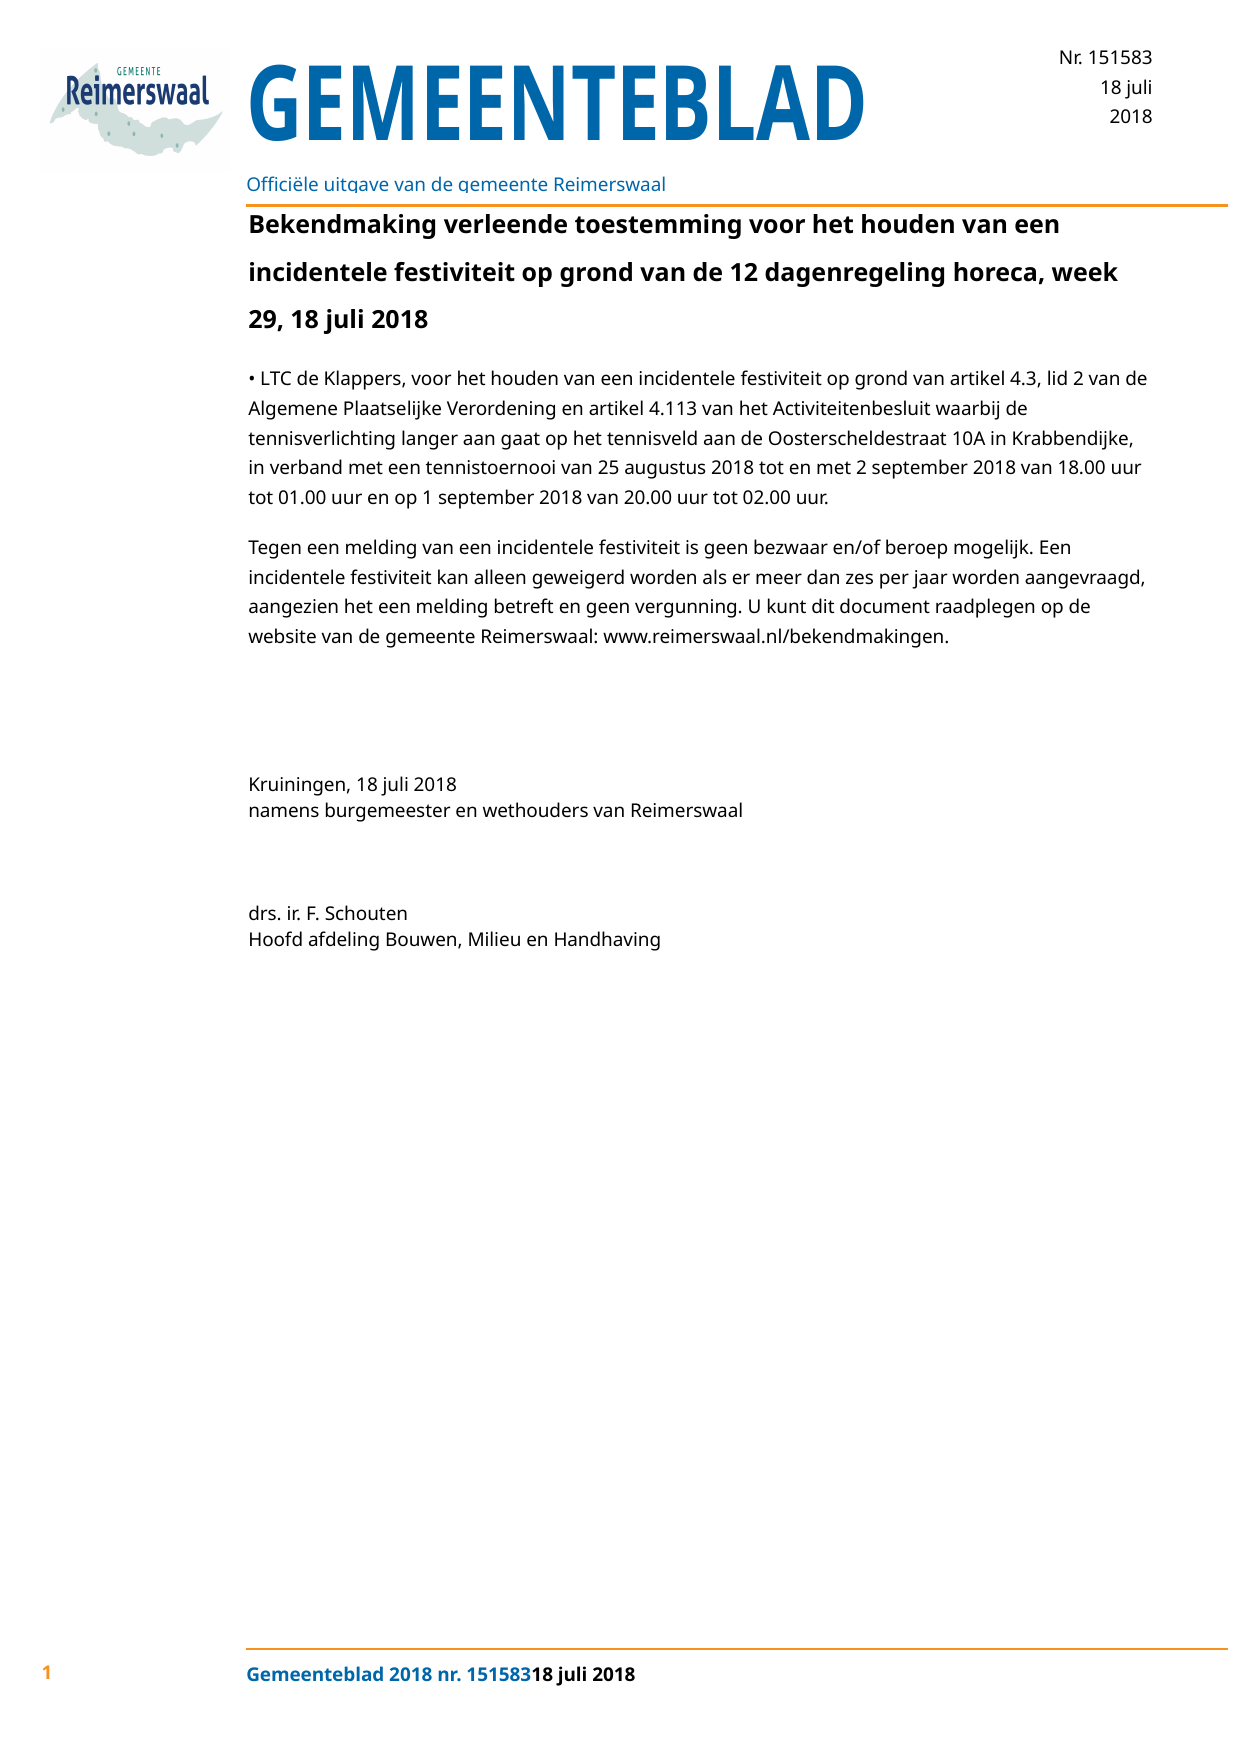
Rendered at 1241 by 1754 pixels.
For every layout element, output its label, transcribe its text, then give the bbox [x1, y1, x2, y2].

text drs. ir. F. Schouten [248, 900, 1152, 926]
text Kruiningen, 18 juli 2018 [248, 772, 1152, 797]
picture [41, 47, 231, 172]
text • LTC de Klappers, voor het houden van een incidentele festiviteit op grond van artikel 4.3, lid 2 van de Algemene Plaatselijke Verordening en artikel 4.113 van het Activiteitenbesluit waarbij de tennisverlichting langer aan gaat op het tennisveld aan de Oosterscheldestraat 10A in Krabbendijke, in verband met een tennistoernooi van 25 augustus 2018 tot en met 2 september 2018 van 18.00 uur tot 01.00 uur en op 1 september 2018 van 20.00 uur tot 02.00 uur. [248, 366, 1152, 509]
text Hoofd afdeling Bouwen, Milieu en Handhaving [248, 926, 1152, 952]
text namens burgemeester en wethouders van Reimerswaal [248, 797, 1152, 823]
text Tegen een melding van een incidentele festiviteit is geen bezwaar en/of beroep mogelijk. Een incidentele festiviteit kan alleen geweigerd worden als er meer dan zes per jaar worden aangevraagd, aangezien het een melding betreft en geen vergunning. U kunt dit document raadplegen op de website van de gemeente Reimerswaal: www.reimerswaal.nl/bekendmakingen. [248, 534, 1152, 649]
text Bekendmaking verleende toestemming voor het houden van een incidentele festiviteit op grond van de 12 dagenregeling horeca, week 29, 18 juli 2018 [248, 207, 1152, 336]
